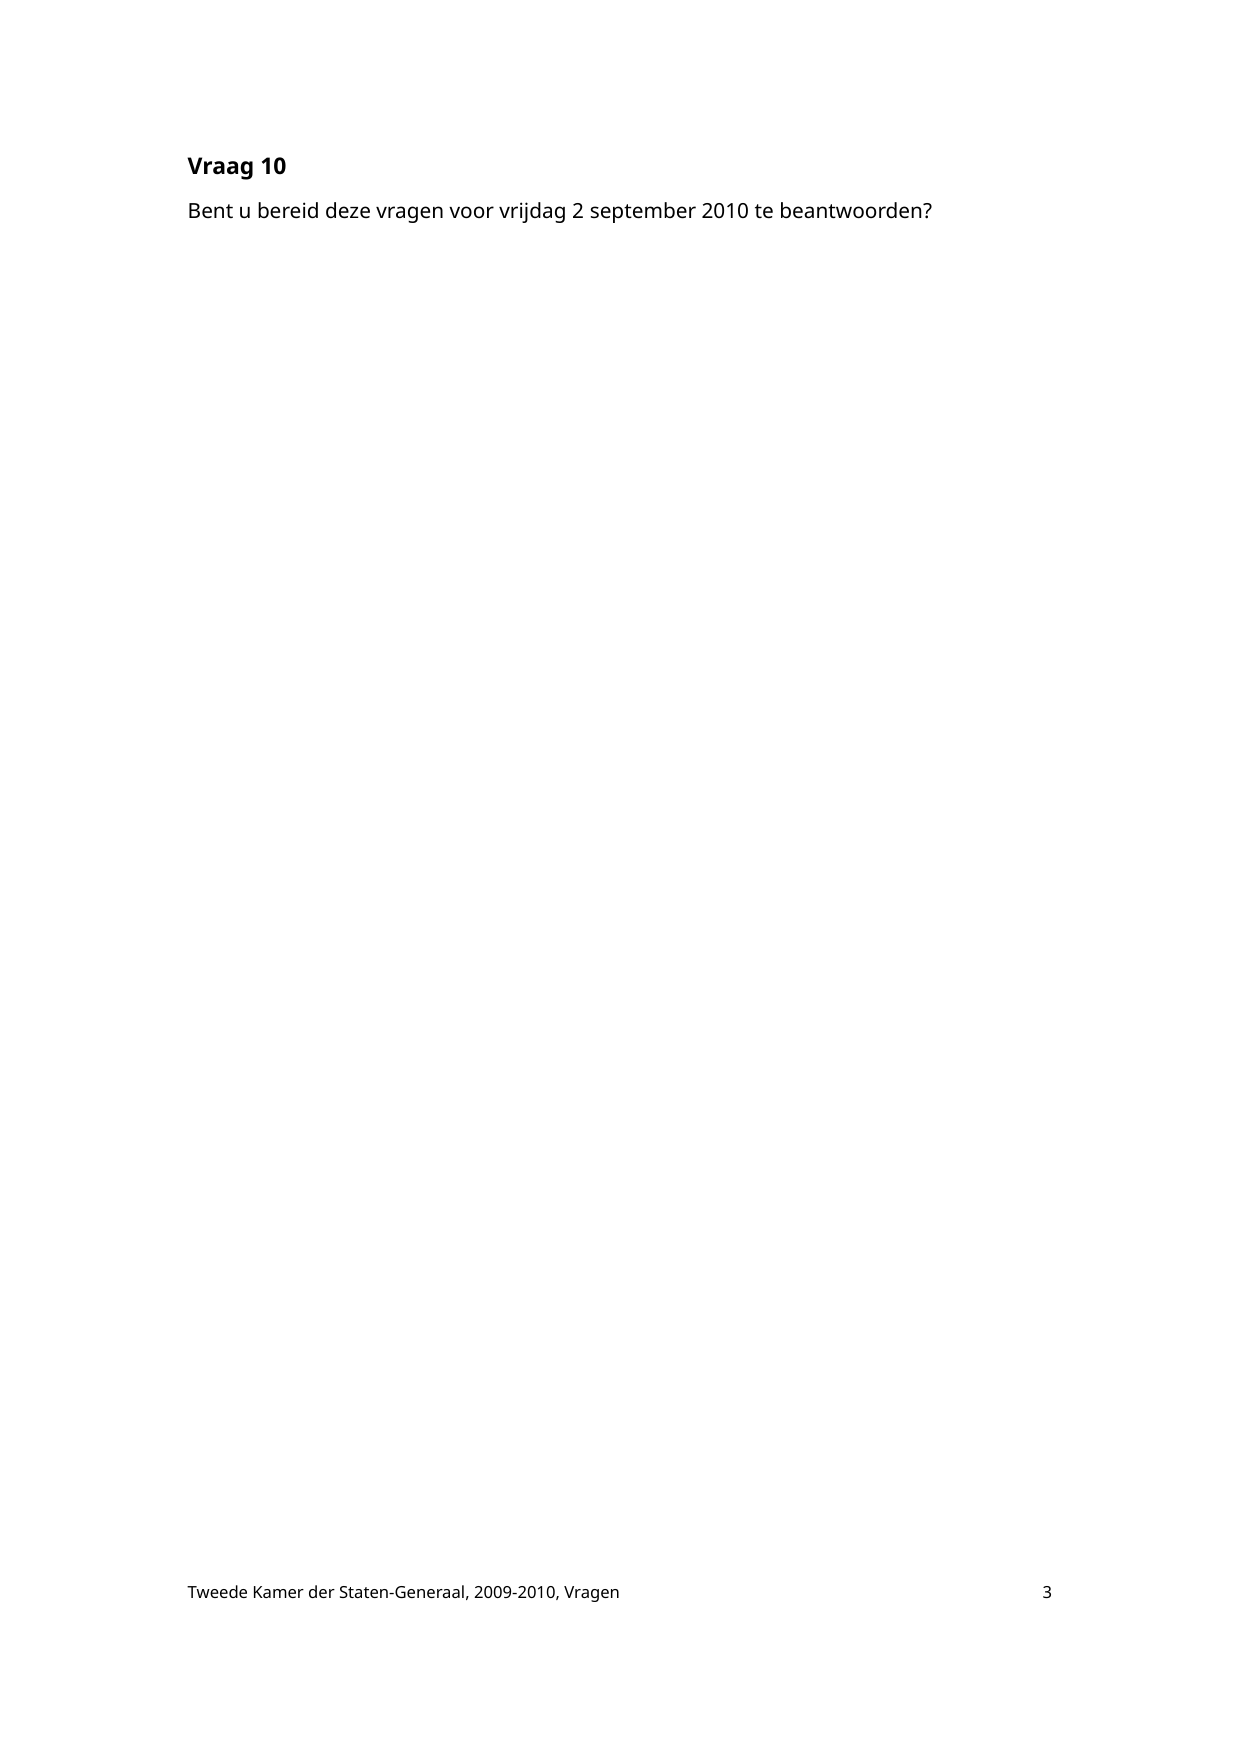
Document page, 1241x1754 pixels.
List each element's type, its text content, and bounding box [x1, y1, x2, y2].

text Bent u bereid deze vragen voor vrijdag 2 september 2010 te beantwoorden? [187, 196, 1053, 225]
subtitle Vraag 10 [187, 150, 1053, 181]
